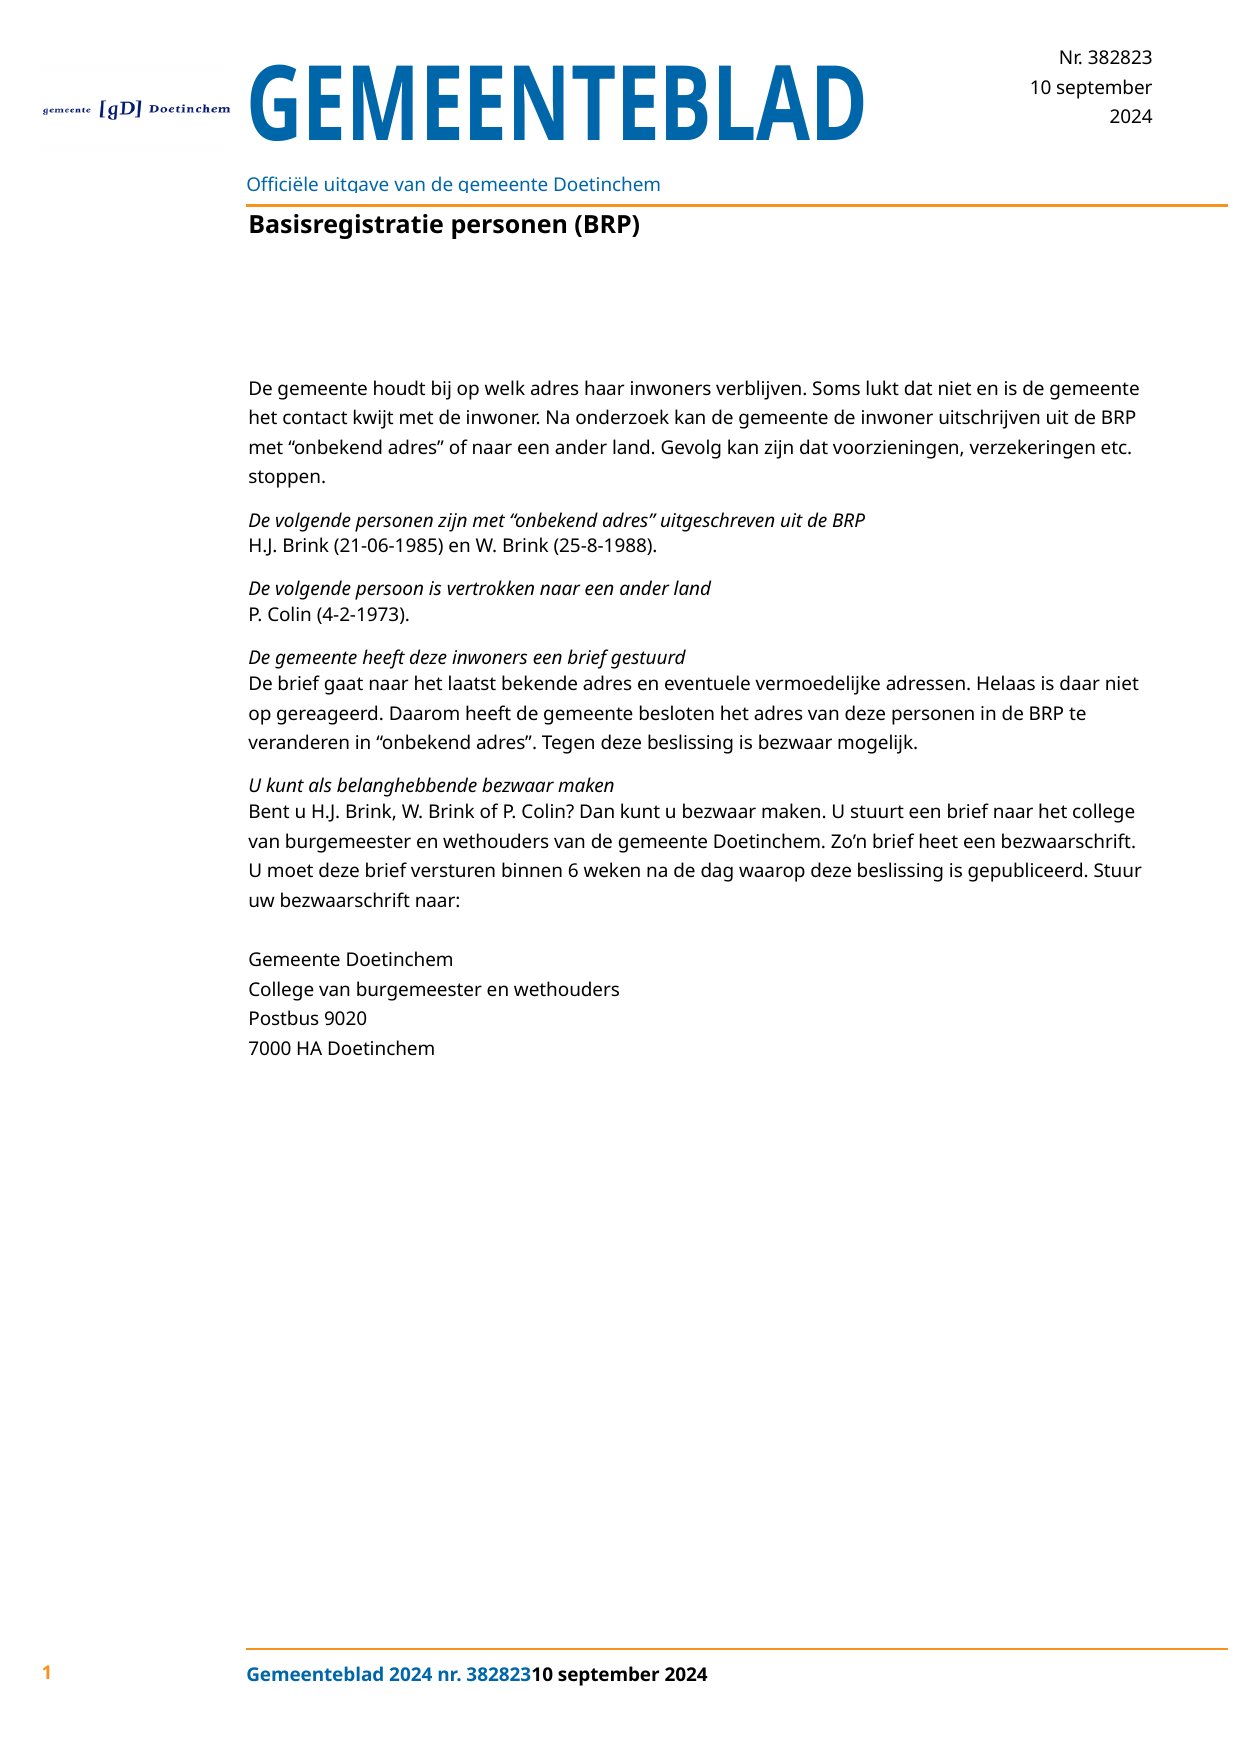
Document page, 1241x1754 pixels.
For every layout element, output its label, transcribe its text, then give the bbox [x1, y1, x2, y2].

text Basisregistratie personen (BRP) [248, 207, 1152, 241]
text Bent u H.J. Brink, W. Brink of P. Colin? Dan kunt u bezwaar maken. U stuurt een brief naar het college van burgemeester en wethouders van de gemeente Doetinchem. Zo’n brief heet een bezwaarschrift. U moet deze brief versturen binnen 6 weken na de dag waarop deze beslissing is gepubliceerd. Stuur uw bezwaarschrift naar: [248, 798, 1152, 913]
text De volgende personen zijn met “onbekend adres” uitgeschreven uit de BRP [248, 507, 1152, 532]
text College van burgemeester en wethouders [248, 976, 1152, 1001]
text P. Colin (4-2-1973). [248, 601, 1152, 627]
text De volgende persoon is vertrokken naar een ander land [248, 576, 1152, 601]
text U kunt als belanghebbende bezwaar maken [248, 772, 1152, 798]
text H.J. Brink (21-06-1985) en W. Brink (25-8-1988). [248, 532, 1152, 558]
picture [41, 47, 231, 172]
text De gemeente houdt bij op welk adres haar inwoners verblijven. Soms lukt dat niet en is de gemeente het contact kwijt met de inwoner. Na onderzoek kan de gemeente de inwoner uitschrijven uit de BRP met “onbekend adres” of naar een ander land. Gevolg kan zijn dat voorzieningen, verzekeringen etc. stoppen. [248, 375, 1152, 489]
text 7000 HA Doetinchem [248, 1035, 1152, 1061]
text Gemeente Doetinchem [248, 946, 1152, 972]
text De brief gaat naar het laatst bekende adres en eventuele vermoedelijke adressen. Helaas is daar niet op gereageerd. Daarom heeft de gemeente besloten het adres van deze personen in de BRP te veranderen in “onbekend adres”. Tegen deze beslissing is bezwaar mogelijk. [248, 670, 1152, 755]
text Postbus 9020 [248, 1005, 1152, 1031]
text De gemeente heeft deze inwoners een brief gestuurd [248, 644, 1152, 670]
